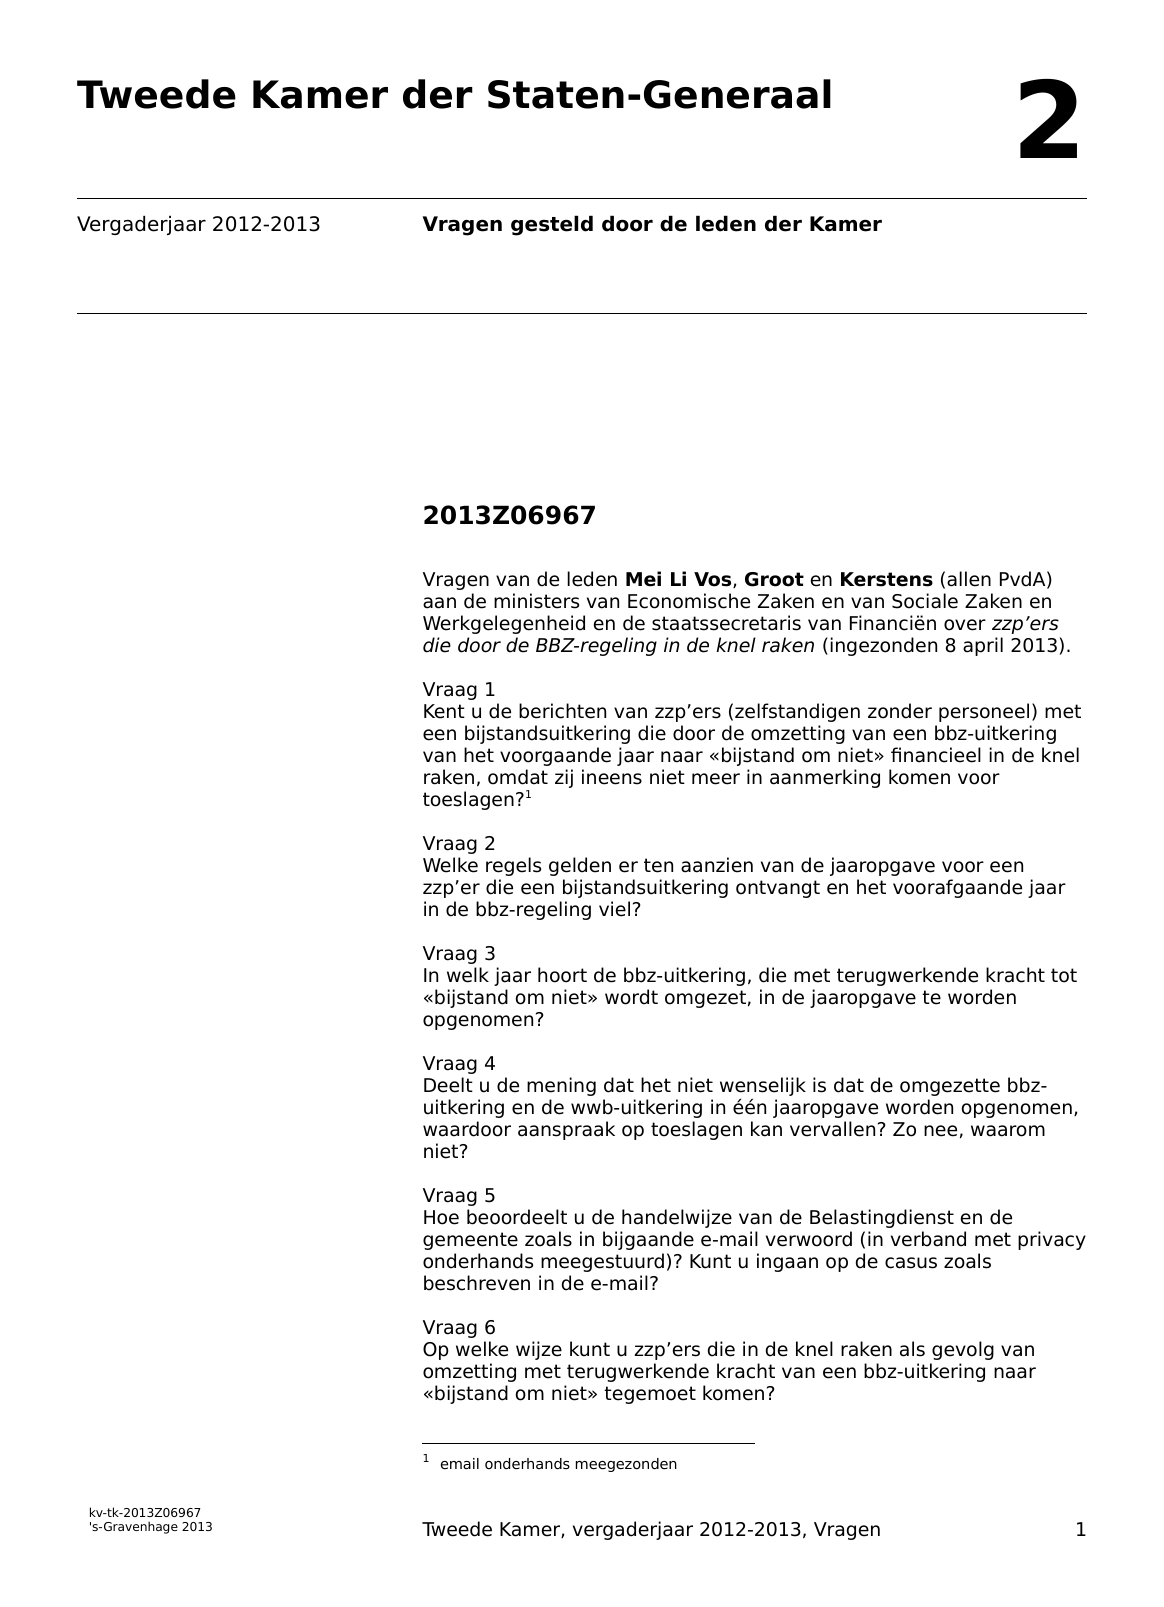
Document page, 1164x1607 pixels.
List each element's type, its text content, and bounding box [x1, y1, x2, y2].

text Welke regels gelden er ten aanzien van de jaaropgave voor een zzp’er die een bijstandsuitkering ontvangt en het voorafgaande jaar in de bbz-regeling viel? [422, 855, 1087, 921]
text Vraag 3 [422, 943, 1087, 965]
text kv-tk-2013Z06967 [88, 1506, 323, 1520]
text Vraag 1 [422, 679, 1087, 701]
table_cell Vergaderjaar 2012-2013 [77, 199, 422, 313]
text email onderhands meegezonden [422, 1452, 1087, 1474]
text Vraag 4 [422, 1053, 1087, 1075]
text Kent u de berichten van zzp’ers (zelfstandigen zonder personeel) met een bijstandsuitkering die door de omzetting van een bbz-uitkering van het voorgaande jaar naar «bijstand om niet» financieel in de knel raken, omdat zij ineens niet meer in aanmerking komen voor toeslagen? [422, 701, 1087, 811]
table_header Tweede Kamer der Staten-Generaal [77, 59, 886, 198]
text Vraag 6 [422, 1317, 1087, 1339]
text Deelt u de mening dat het niet wenselijk is dat de omgezette bbz-uitkering en de wwb-uitkering in één jaaropgave worden opgenomen, waardoor aanspraak op toeslagen kan vervallen? Zo nee, waarom niet? [422, 1075, 1087, 1163]
text Vraag 5 [422, 1185, 1087, 1207]
text 's-Gravenhage 2013 [88, 1520, 323, 1534]
text Vraag 2 [422, 833, 1087, 855]
table_header 2 [886, 59, 1087, 198]
text In welk jaar hoort de bbz-uitkering, die met terugwerkende kracht tot «bijstand om niet» wordt omgezet, in de jaaropgave te worden opgenomen? [422, 965, 1087, 1031]
text Op welke wijze kunt u zzp’ers die in de knel raken als gevolg van omzetting met terugwerkende kracht van een bbz-uitkering naar «bijstand om niet» tegemoet komen? [422, 1339, 1087, 1405]
text 2013Z06967 [422, 501, 1087, 531]
text Vragen van de leden Mei Li Vos, Groot en Kerstens (allen PvdA) aan de ministers van Economische Zaken en van Sociale Zaken en Werkgelegenheid en de staatssecretaris van Financiën over zzp’ers die door de BBZ-regeling in de knel raken (ingezonden 8 april 2013). [422, 569, 1087, 657]
text Hoe beoordeelt u de handelwijze van de Belastingdienst en de gemeente zoals in bijgaande e-mail verwoord (in verband met privacy onderhands meegestuurd)? Kunt u ingaan op de casus zoals beschreven in de e-mail? [422, 1207, 1087, 1295]
table_cell Vragen gesteld door de leden der Kamer [422, 199, 1087, 313]
